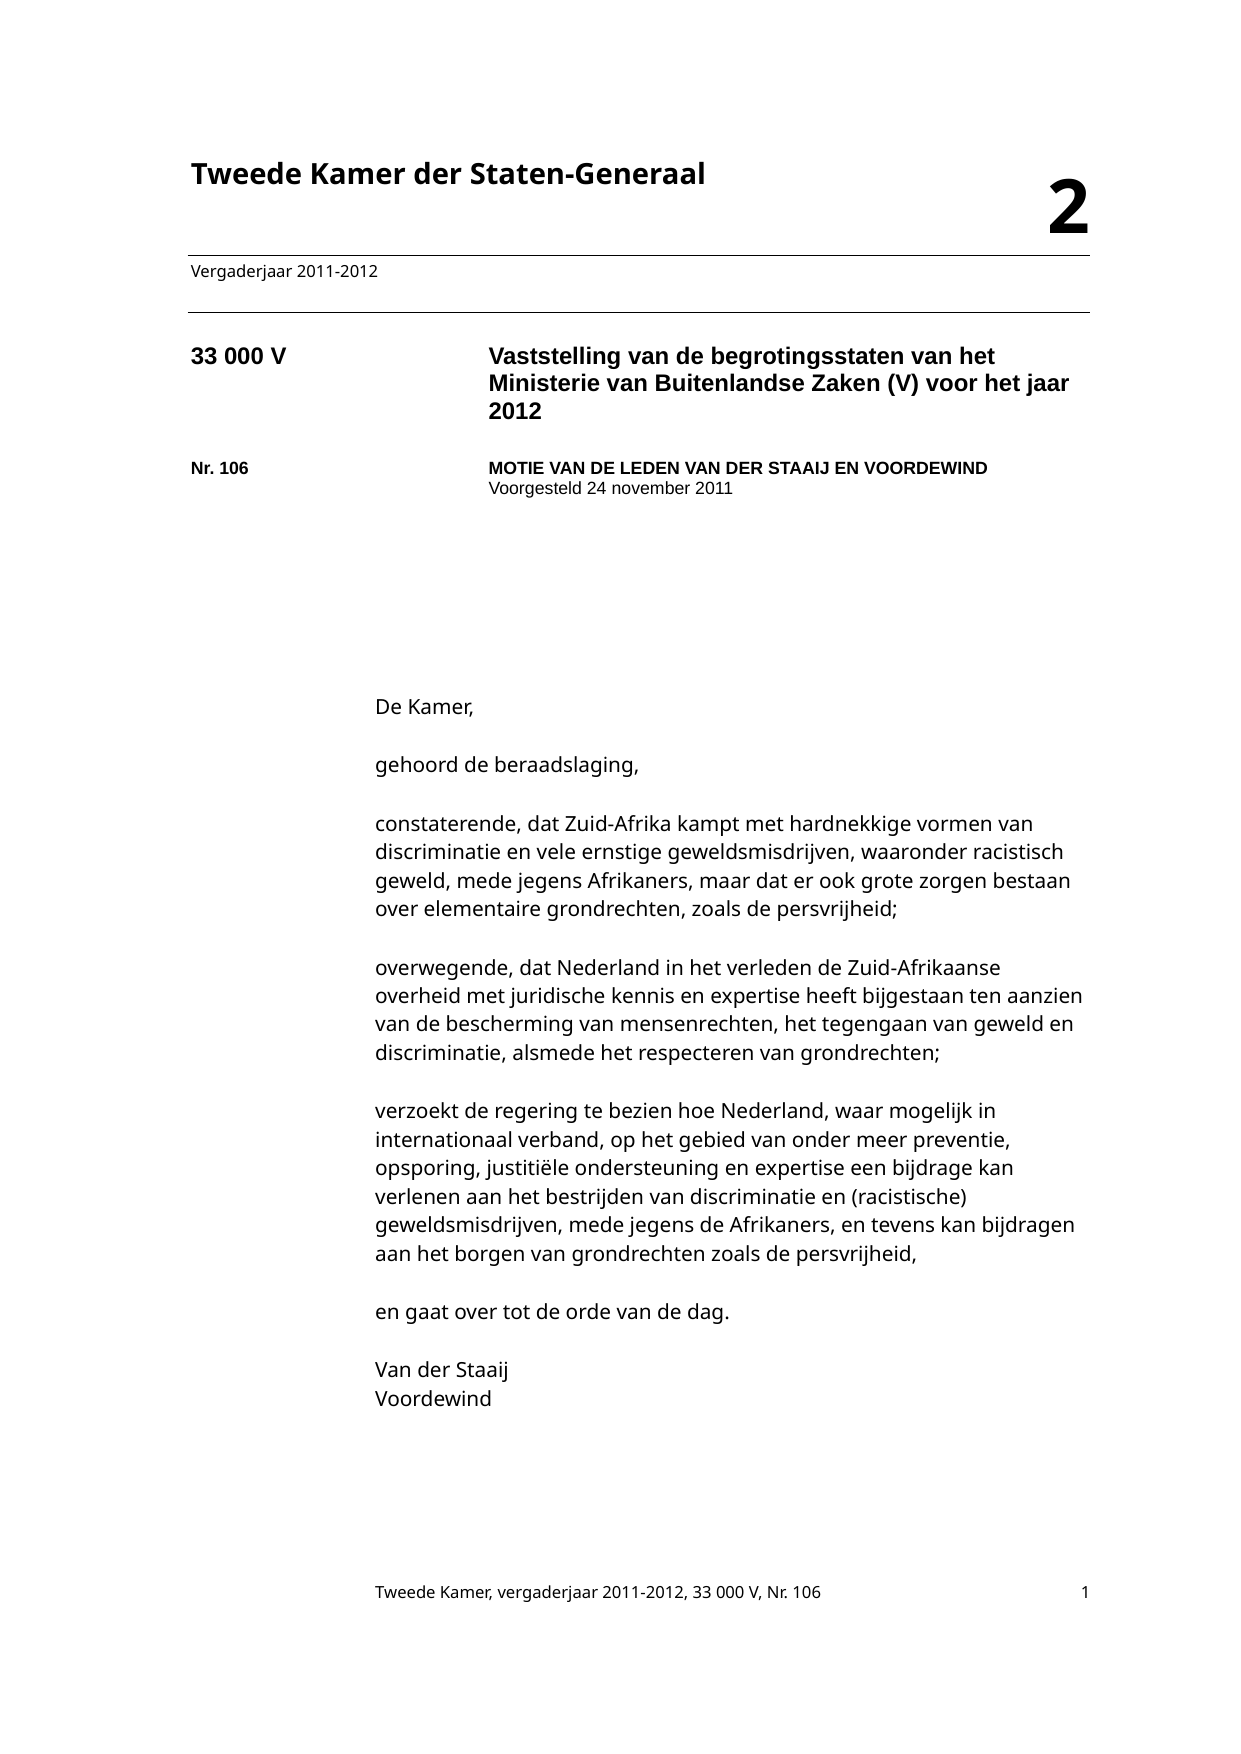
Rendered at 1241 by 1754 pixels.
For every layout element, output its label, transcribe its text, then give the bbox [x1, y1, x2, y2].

text De Kamer, [375, 692, 1090, 721]
text Van der Staaij [375, 1356, 1090, 1384]
table_header 2 [910, 150, 1090, 255]
table_cell MOTIE VAN DE LEDEN VAN DER STAAIJ EN VOORDEWIND Voorgesteld 24 november 2011 [485, 455, 1090, 573]
text overwegende, dat Nederland in het verleden de Zuid-Afrikaanse overheid met juridische kennis en expertise heeft bijgestaan ten aanzien van de bescherming van mensenrechten, het tegengaan van geweld en discriminatie, alsmede het respecteren van grondrechten; [375, 953, 1090, 1066]
text gehoord de beraadslaging, [375, 751, 1090, 779]
table_cell [188, 313, 485, 339]
table_header Tweede Kamer der Staten-Generaal [188, 150, 909, 255]
table_cell [485, 256, 1090, 312]
text constaterende, dat Zuid-Afrika kampt met hardnekkige vormen van discriminatie en vele ernstige geweldsmisdrijven, waaronder racistisch geweld, mede jegens Afrikaners, maar dat er ook grote zorgen bestaan over elementaire grondrechten, zoals de persvrijheid; [375, 809, 1090, 923]
table_cell Vaststelling van de begrotingsstaten van het Ministerie van Buitenlandse Zaken (V) voor het jaar 2012 [485, 339, 1090, 454]
table_cell 33 000 V [188, 339, 485, 454]
table_cell Vergaderjaar 2011-2012 [188, 256, 485, 312]
table_cell [485, 313, 1090, 339]
text Voordewind [375, 1384, 1090, 1412]
table_cell Nr. 106 [188, 455, 485, 573]
text verzoekt de regering te bezien hoe Nederland, waar mogelijk in internationaal verband, op het gebied van onder meer preventie, opsporing, justitiële ondersteuning en expertise een bijdrage kan verlenen aan het bestrijden van discriminatie en (racistische) geweldsmisdrijven, mede jegens de Afrikaners, en tevens kan bijdragen aan het borgen van grondrechten zoals de persvrijheid, [375, 1096, 1090, 1267]
text en gaat over tot de orde van de dag. [375, 1297, 1090, 1326]
